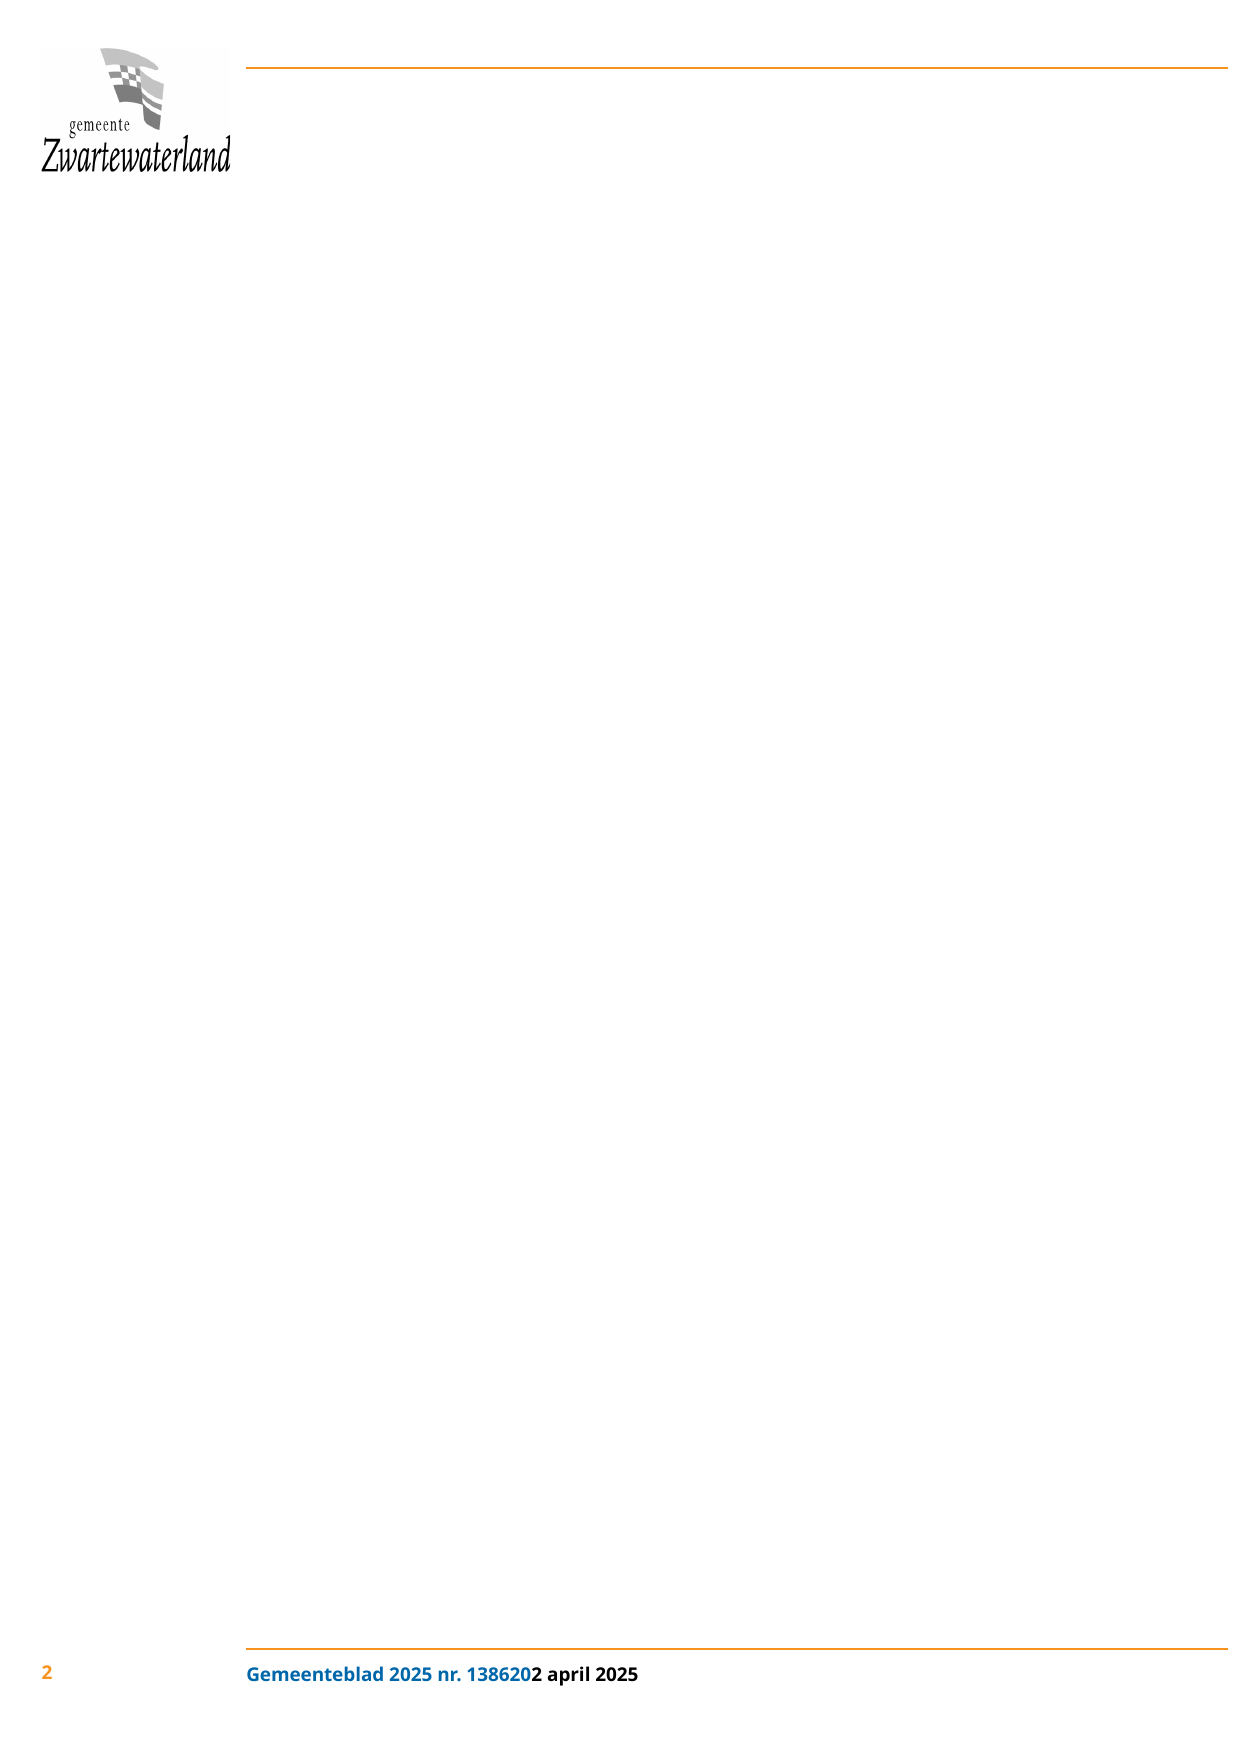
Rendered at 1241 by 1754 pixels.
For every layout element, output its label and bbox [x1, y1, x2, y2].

picture [41, 47, 231, 172]
